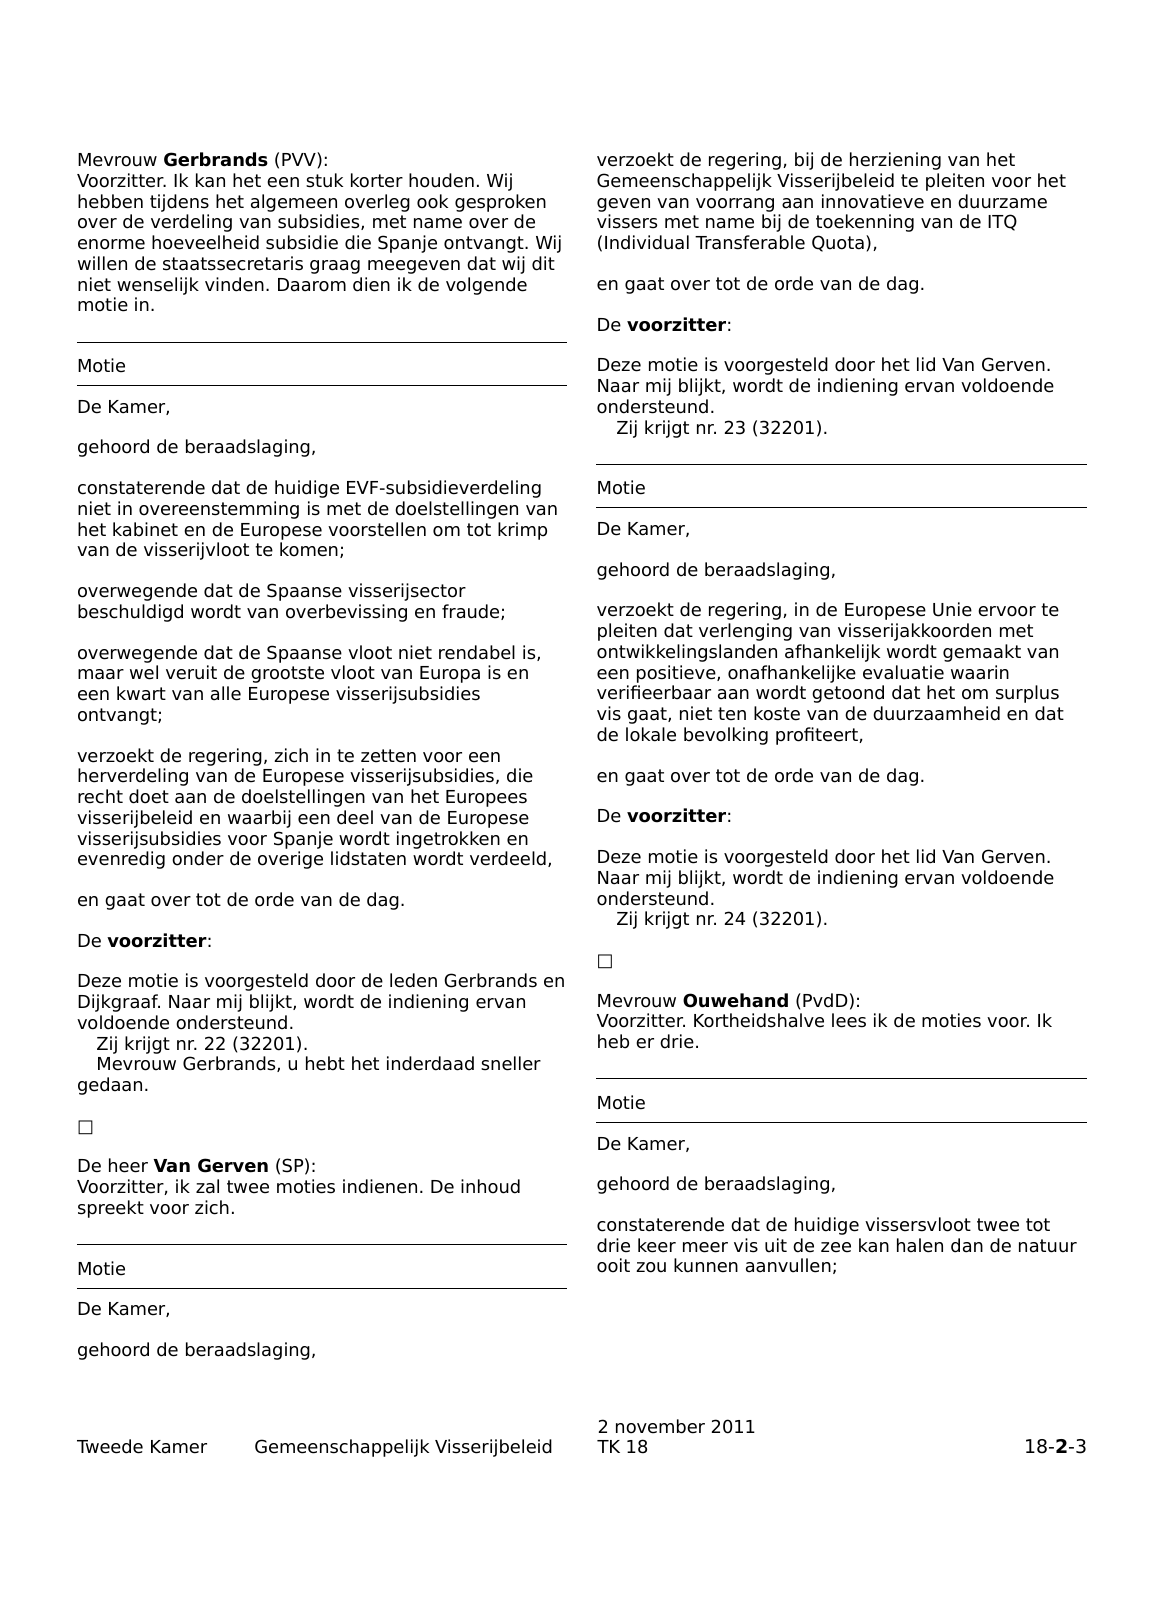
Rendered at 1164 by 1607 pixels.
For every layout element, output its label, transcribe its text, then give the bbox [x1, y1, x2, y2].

text overwegende dat de Spaanse vloot niet rendabel is, maar wel veruit de grootste vloot van Europa is en een kwart van alle Europese visserijsubsidies ontvangt; [77, 642, 567, 725]
text □ [596, 950, 1087, 971]
text Zij krijgt nr. 24 (32201). [596, 909, 1087, 930]
text Motie [77, 356, 567, 377]
text gehoord de beraadslaging, [77, 437, 567, 458]
text De Kamer, [77, 397, 567, 417]
text en gaat over tot de orde van de dag. [77, 890, 567, 911]
text Voorzitter, ik zal twee moties indienen. De inhoud spreekt voor zich. [77, 1177, 567, 1218]
text Voorzitter. Kortheidshalve lees ik de moties voor. Ik heb er drie. [596, 1011, 1087, 1053]
text Motie [596, 1093, 1087, 1113]
text Deze motie is voorgesteld door de leden Gerbrands en Dijkgraaf. Naar mij blijkt, wordt de indiening ervan voldoende ondersteund. [77, 971, 567, 1033]
text gehoord de beraadslaging, [596, 1174, 1087, 1195]
text Motie [77, 1258, 567, 1279]
text Deze motie is voorgesteld door het lid Van Gerven. Naar mij blijkt, wordt de indiening ervan voldoende ondersteund. [596, 847, 1087, 909]
text □ [77, 1116, 567, 1136]
text constaterende dat de huidige EVF-subsidieverdeling niet in overeenstemming is met de doelstellingen van het kabinet en de Europese voorstellen om tot krimp van de visserijvloot te komen; [77, 478, 567, 561]
text Voorzitter. Ik kan het een stuk korter houden. Wij hebben tijdens het algemeen overleg ook gesproken over de verdeling van subsidies, met name over de enorme hoeveelheid subsidie die Spanje ontvangt. Wij willen de staatssecretaris graag meegeven dat wij dit niet wenselijk vinden. Daarom dien ik de volgende motie in. [77, 171, 567, 316]
text constaterende dat de huidige vissersvloot twee tot drie keer meer vis uit de zee kan halen dan de natuur ooit zou kunnen aanvullen; [596, 1215, 1087, 1277]
text De Kamer, [77, 1299, 567, 1320]
text overwegende dat de Spaanse visserijsector beschuldigd wordt van overbevissing en fraude; [77, 581, 567, 622]
text Zij krijgt nr. 23 (32201). [596, 417, 1087, 438]
text De voorzitter: [77, 931, 567, 951]
text en gaat over tot de orde van de dag. [596, 765, 1087, 786]
text Mevrouw Gerbrands (PVV): [77, 150, 567, 171]
text verzoekt de regering, in de Europese Unie ervoor te pleiten dat verlenging van visserijakkoorden met ontwikkelingslanden afhankelijk wordt gemaakt van een positieve, onafhankelijke evaluatie waarin verifieerbaar aan wordt getoond dat het om surplus vis gaat, niet ten koste van de duurzaamheid en dat de lokale bevolking profiteert, [596, 600, 1087, 745]
text Motie [596, 478, 1087, 499]
text verzoekt de regering, bij de herziening van het Gemeenschappelijk Visserijbeleid te pleiten voor het geven van voorrang aan innovatieve en duurzame vissers met name bij de toekenning van de ITQ (Individual Transferable Quota), [596, 150, 1087, 254]
text Zij krijgt nr. 22 (32201). [77, 1033, 567, 1054]
text Deze motie is voorgesteld door het lid Van Gerven. Naar mij blijkt, wordt de indiening ervan voldoende ondersteund. [596, 355, 1087, 417]
text De Kamer, [596, 1133, 1087, 1154]
text Mevrouw Ouwehand (PvdD): [596, 991, 1087, 1011]
text De heer Van Gerven (SP): [77, 1156, 567, 1177]
text gehoord de beraadslaging, [77, 1340, 567, 1361]
text verzoekt de regering, zich in te zetten voor een herverdeling van de Europese visserijsubsidies, die recht doet aan de doelstellingen van het Europees visserijbeleid en waarbij een deel van de Europese visserijsubsidies voor Spanje wordt ingetrokken en evenredig onder de overige lidstaten wordt verdeeld, [77, 745, 567, 870]
text en gaat over tot de orde van de dag. [596, 274, 1087, 294]
text De Kamer, [596, 519, 1087, 539]
text De voorzitter: [596, 314, 1087, 335]
text De voorzitter: [596, 806, 1087, 827]
text Mevrouw Gerbrands, u hebt het inderdaad sneller gedaan. [77, 1054, 567, 1096]
text gehoord de beraadslaging, [596, 559, 1087, 580]
